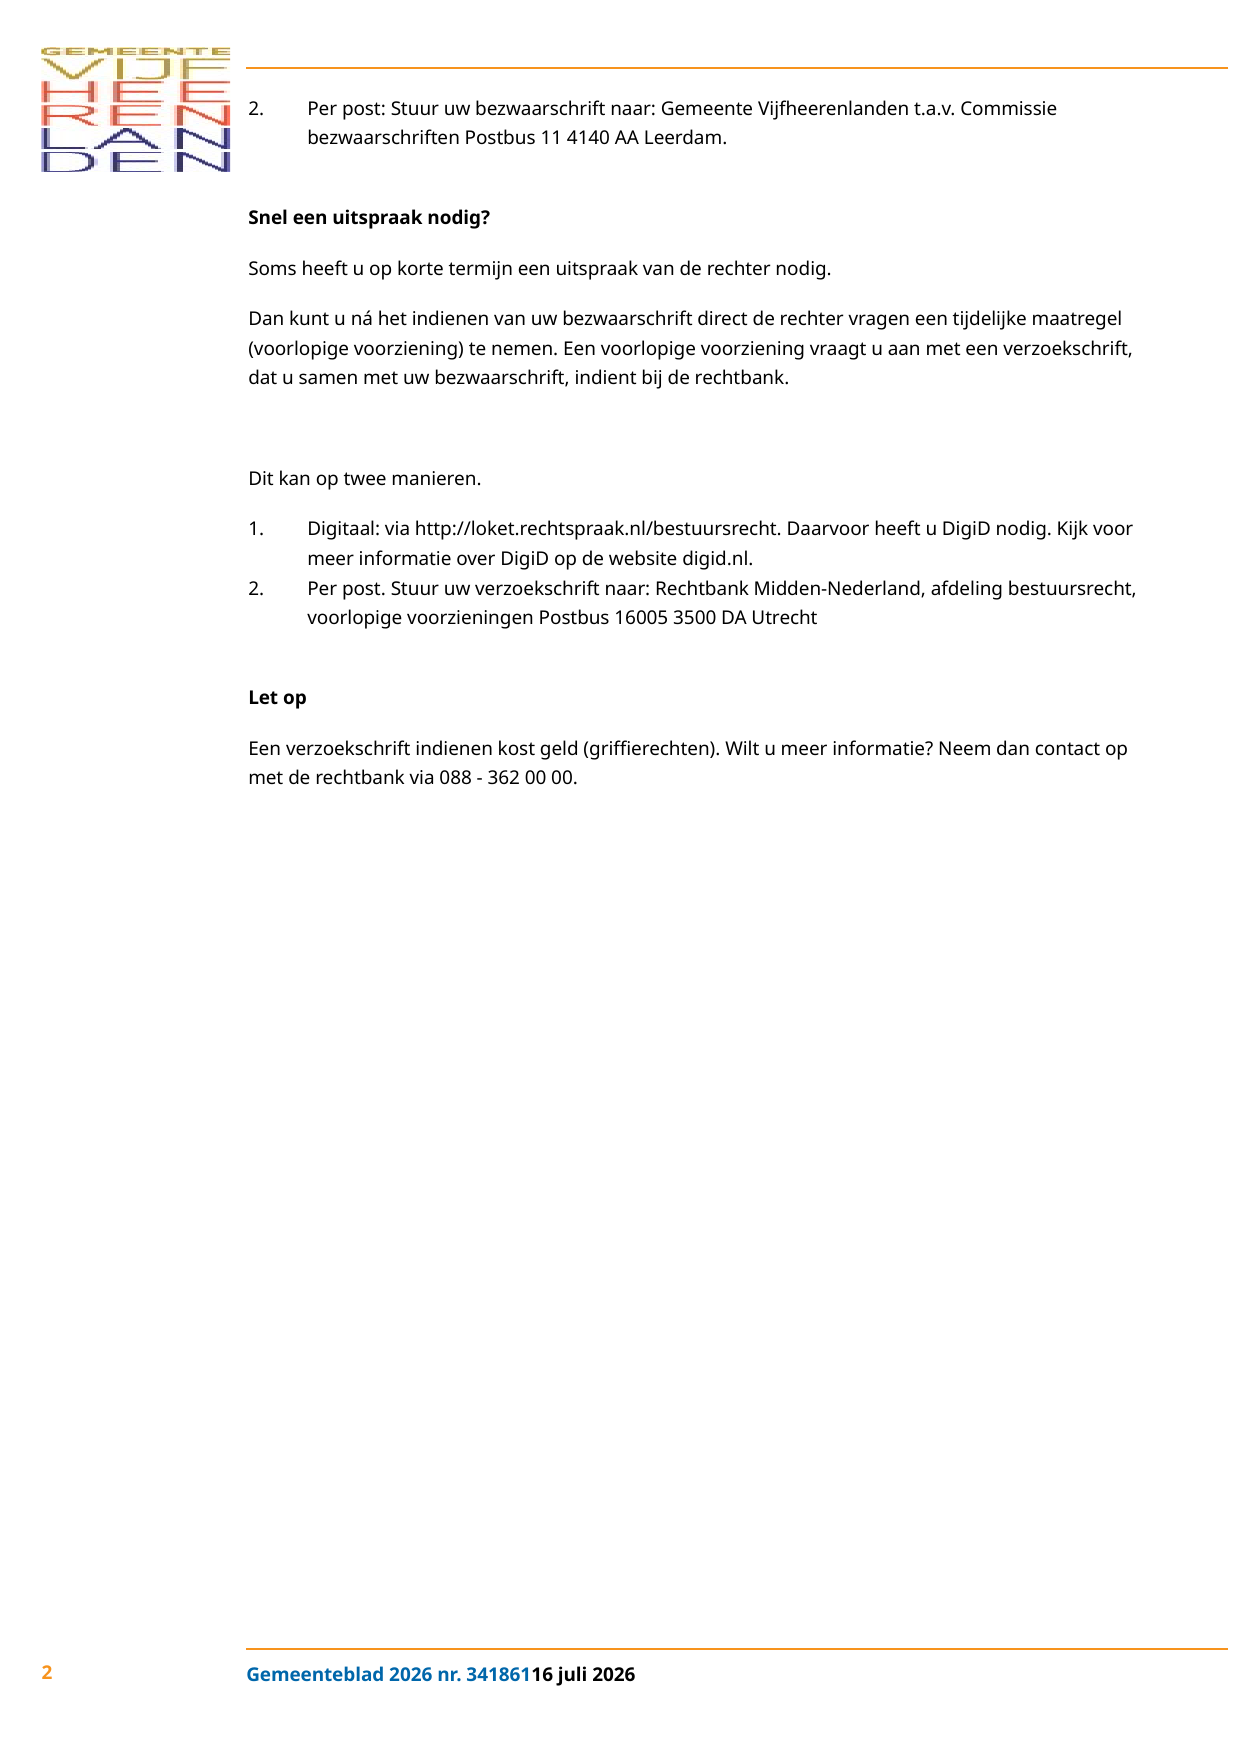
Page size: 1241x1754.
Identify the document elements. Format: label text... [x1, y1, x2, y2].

text Let op [248, 684, 1152, 710]
picture [41, 47, 231, 172]
text Dan kunt u ná het indienen van uw bezwaarschrift direct de rechter vragen een tijdelijke maatregel (voorlopige voorziening) te nemen. Een voorlopige voorziening vraagt u aan met een verzoekschrift, dat u samen met uw bezwaarschrift, indient bij de rechtbank. [248, 305, 1152, 390]
list Per post. Stuur uw verzoekschrift naar: Rechtbank Midden-Nederland, afdeling bestuursrecht, voorlopige voorzieningen Postbus 16005 3500 DA Utrecht [248, 575, 1152, 630]
list Per post: Stuur uw bezwaarschrift naar: Gemeente Vijfheerenlanden t.a.v. Commissie bezwaarschriften Postbus 11 4140 AA Leerdam. [248, 95, 1152, 150]
text Een verzoekschrift indienen kost geld (griffierechten). Wilt u meer informatie? Neem dan contact op met de rechtbank via 088 - 362 00 00. [248, 735, 1152, 790]
list Digitaal: via http://loket.rechtspraak.nl/bestuursrecht. Daarvoor heeft u DigiD nodig. Kijk voor meer informatie over DigiD op de website digid.nl. [248, 516, 1152, 571]
text Snel een uitspraak nodig? [248, 204, 1152, 230]
text Dit kan op twee manieren. [248, 465, 1152, 491]
text Soms heeft u op korte termijn een uitspraak van de rechter nodig. [248, 255, 1152, 281]
